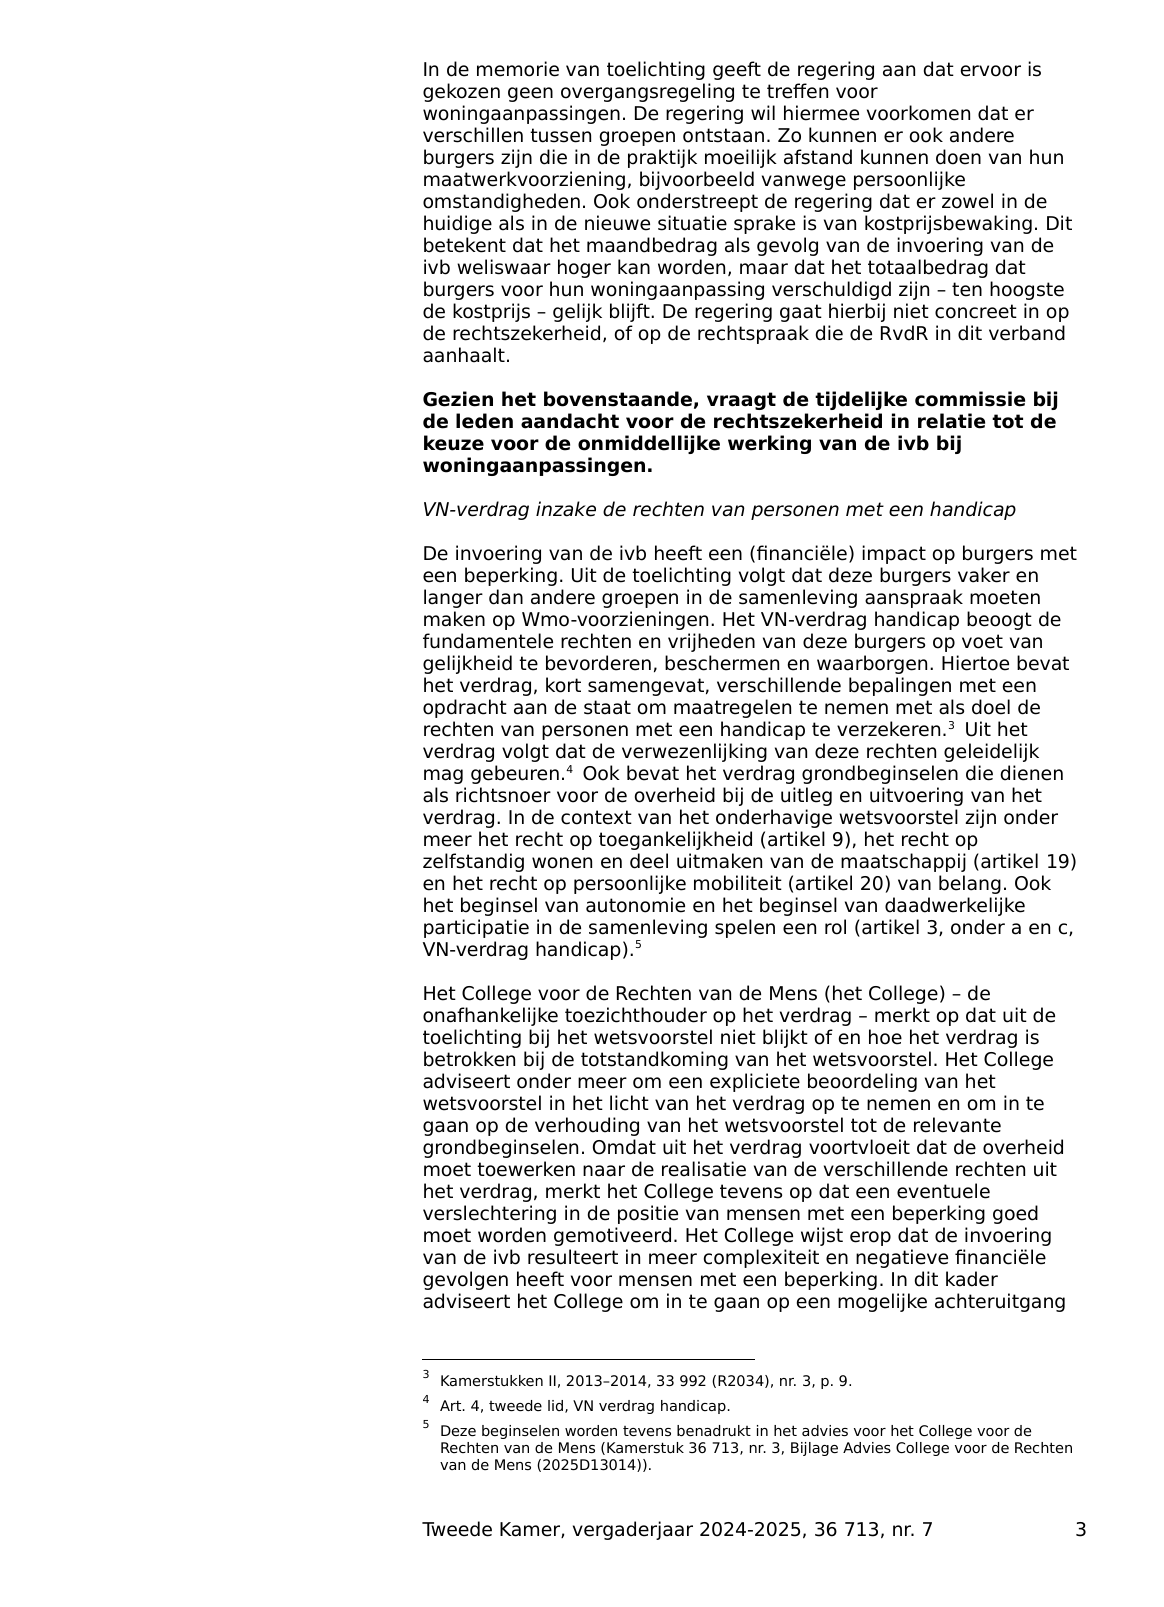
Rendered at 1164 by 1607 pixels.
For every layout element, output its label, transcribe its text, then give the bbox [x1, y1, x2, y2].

text De invoering van de ivb heeft een (financiële) impact op burgers met een beperking. Uit de toelichting volgt dat deze burgers vaker en langer dan andere groepen in de samenleving aanspraak moeten maken op Wmo-voorzieningen. Het VN-verdrag handicap beoogt de fundamentele rechten en vrijheden van deze burgers op voet van gelijkheid te bevorderen, beschermen en waarborgen. Hiertoe bevat het verdrag, kort samengevat, verschillende bepalingen met een opdracht aan de staat om maatregelen te nemen met als doel de rechten van personen met een handicap te verzekeren. Uit het verdrag volgt dat de verwezenlijking van deze rechten geleidelijk mag gebeuren. Ook bevat het verdrag grondbeginselen die dienen als richtsnoer voor de overheid bij de uitleg en uitvoering van het verdrag. In de context van het onderhavige wetsvoorstel zijn onder meer het recht op toegankelijkheid (artikel 9), het recht op zelfstandig wonen en deel uitmaken van de maatschappij (artikel 19) en het recht op persoonlijke mobiliteit (artikel 20) van belang. Ook het beginsel van autonomie en het beginsel van daadwerkelijke participatie in de samenleving spelen een rol (artikel 3, onder a en c, VN-verdrag handicap). [422, 543, 1087, 961]
text Deze beginselen worden tevens benadrukt in het advies voor het College voor de Rechten van de Mens (Kamerstuk 36 713, nr. 3, Bijlage Advies College voor de Rechten van de Mens (2025D13014)). [422, 1418, 1087, 1474]
text Gezien het bovenstaande, vraagt de tijdelijke commissie bij de leden aandacht voor de rechtszekerheid in relatie tot de keuze voor de onmiddellijke werking van de ivb bij woningaanpassingen. [422, 389, 1087, 477]
text In de memorie van toelichting geeft de regering aan dat ervoor is gekozen geen overgangsregeling te treffen voor woningaanpassingen. De regering wil hiermee voorkomen dat er verschillen tussen groepen ontstaan. Zo kunnen er ook andere burgers zijn die in de praktijk moeilijk afstand kunnen doen van hun maatwerkvoorziening, bijvoorbeeld vanwege persoonlijke omstandigheden. Ook onderstreept de regering dat er zowel in de huidige als in de nieuwe situatie sprake is van kostprijsbewaking. Dit betekent dat het maandbedrag als gevolg van de invoering van de ivb weliswaar hoger kan worden, maar dat het totaalbedrag dat burgers voor hun woningaanpassing verschuldigd zijn – ten hoogste de kostprijs – gelijk blijft. De regering gaat hierbij niet concreet in op de rechtszekerheid, of op de rechtspraak die de RvdR in dit verband aanhaalt. [422, 59, 1087, 367]
text Kamerstukken II, 2013–2014, 33 992 (R2034), nr. 3, p. 9. [422, 1368, 1087, 1391]
subtitle VN-verdrag inzake de rechten van personen met een handicap [422, 499, 1087, 521]
text Art. 4, tweede lid, VN verdrag handicap. [422, 1393, 1087, 1416]
text Het College voor de Rechten van de Mens (het College) – de onafhankelijke toezichthouder op het verdrag – merkt op dat uit de toelichting bij het wetsvoorstel niet blijkt of en hoe het verdrag is betrokken bij de totstandkoming van het wetsvoorstel. Het College adviseert onder meer om een expliciete beoordeling van het wetsvoorstel in het licht van het verdrag op te nemen en om in te gaan op de verhouding van het wetsvoorstel tot de relevante grondbeginselen. Omdat uit het verdrag voortvloeit dat de overheid moet toewerken naar de realisatie van de verschillende rechten uit het verdrag, merkt het College tevens op dat een eventuele verslechtering in de positie van mensen met een beperking goed moet worden gemotiveerd. Het College wijst erop dat de invoering van de ivb resulteert in meer complexiteit en negatieve financiële gevolgen heeft voor mensen met een beperking. In dit kader adviseert het College om in te gaan op een mogelijke achteruitgang [422, 983, 1087, 1313]
